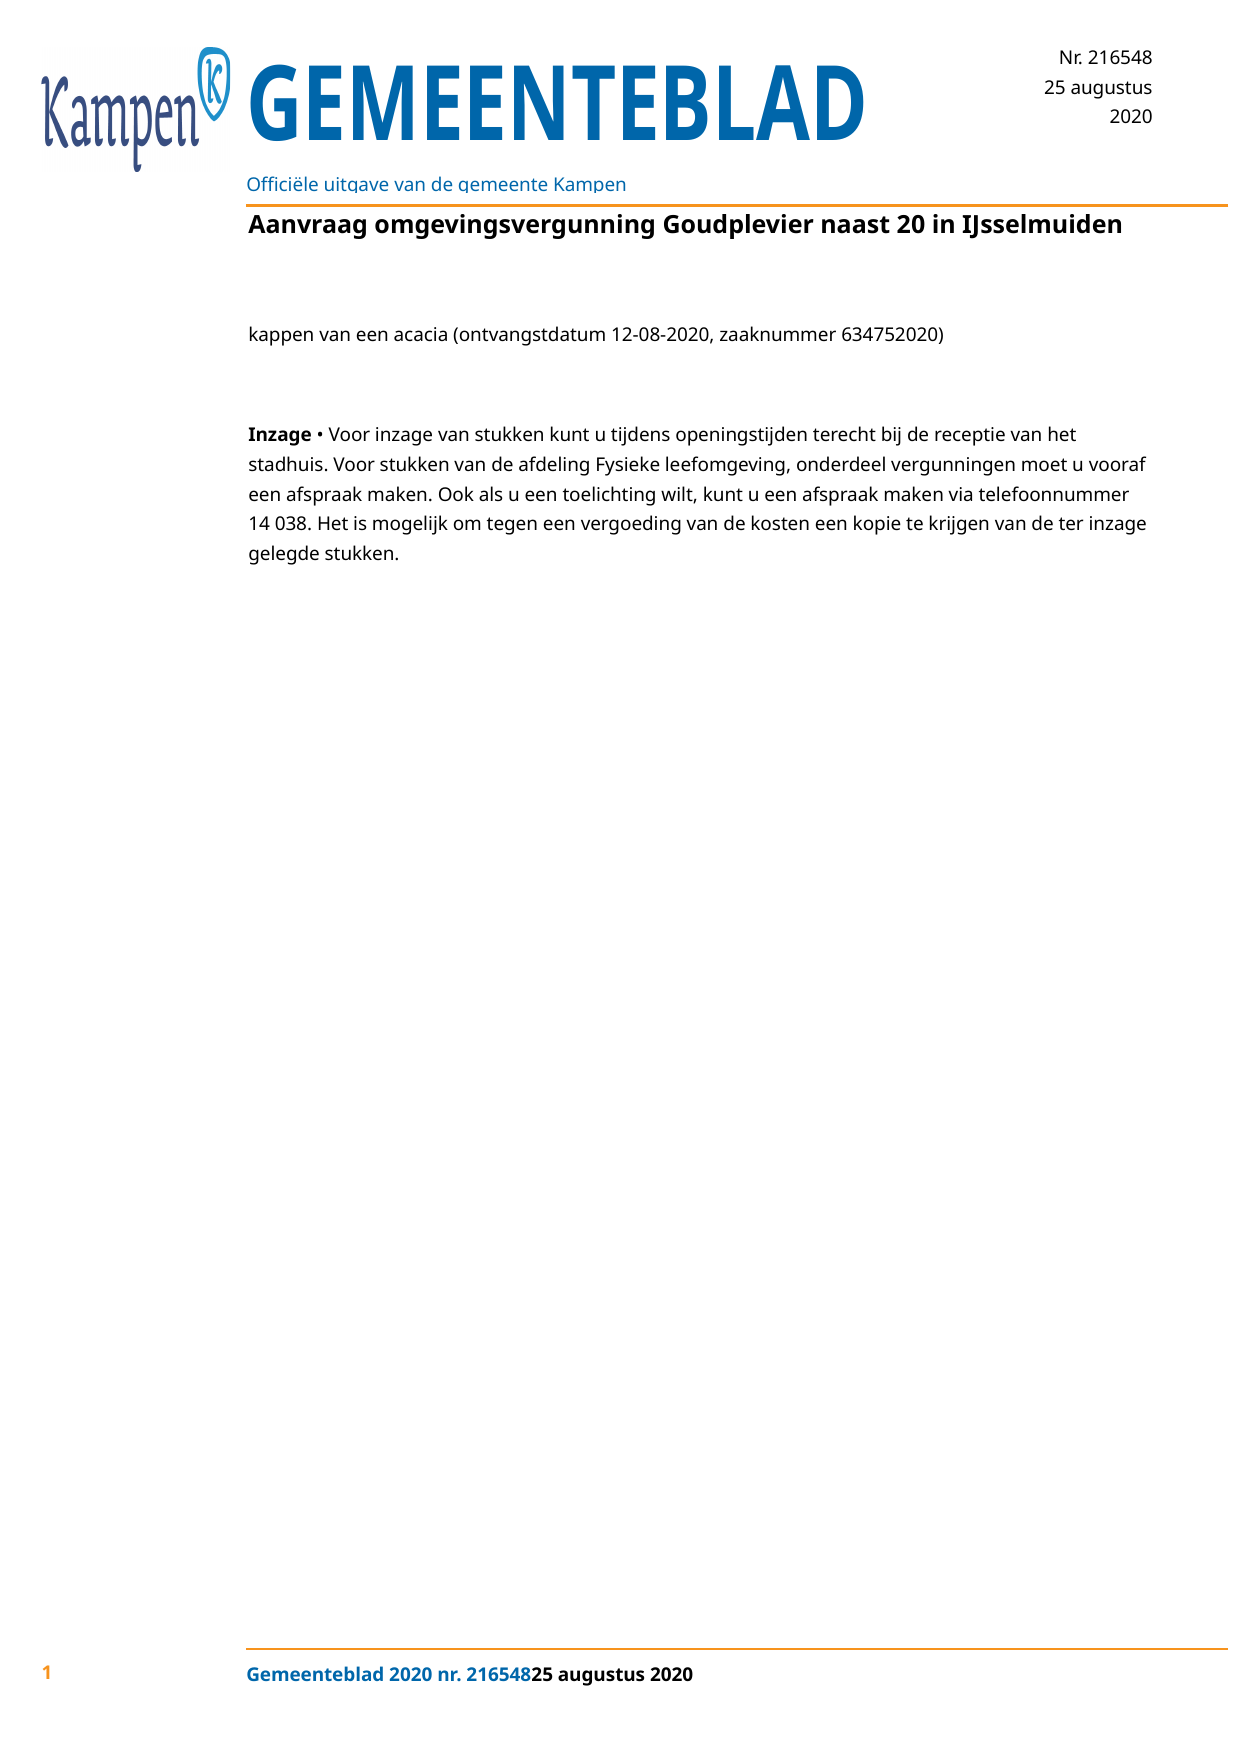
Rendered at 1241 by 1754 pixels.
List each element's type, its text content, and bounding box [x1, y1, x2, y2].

picture [41, 47, 231, 172]
text kappen van een acacia (ontvangstdatum 12-08-2020, zaaknummer 634752020) [248, 321, 1152, 346]
text Aanvraag omgevingsvergunning Goudplevier naast 20 in IJsselmuiden [248, 207, 1152, 241]
text Inzage • Voor inzage van stukken kunt u tijdens openingstijden terecht bij de receptie van het stadhuis. Voor stukken van de afdeling Fysieke leefomgeving, onderdeel vergunningen moet u vooraf een afspraak maken. Ook als u een toelichting wilt, kunt u een afspraak maken via telefoonnummer 14 038. Het is mogelijk om tegen een vergoeding van de kosten een kopie te krijgen van de ter inzage gelegde stukken. [248, 422, 1152, 566]
